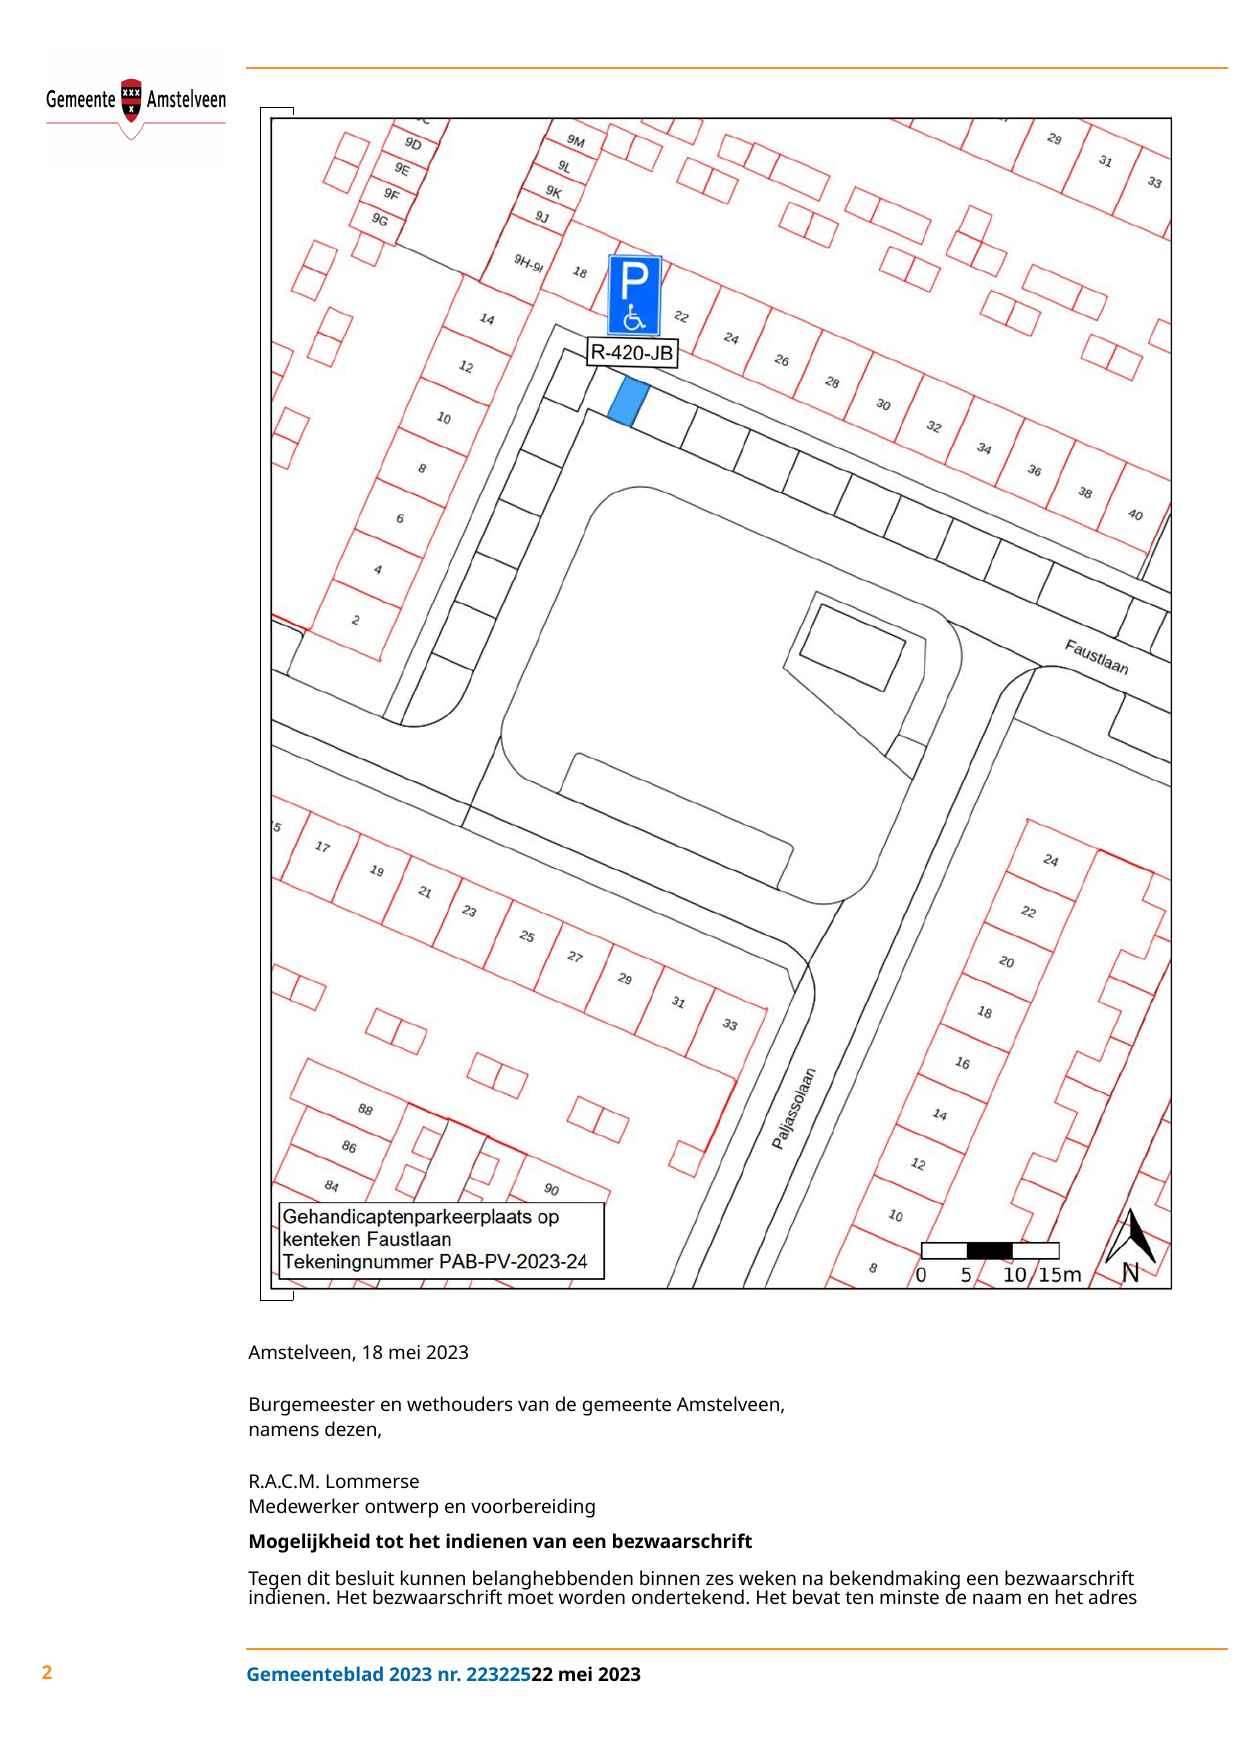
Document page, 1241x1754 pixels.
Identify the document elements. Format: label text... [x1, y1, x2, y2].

text Burgemeester en wethouders van de gemeente Amstelveen, [248, 1391, 1152, 1417]
text Mogelijkheid tot het indienen van een bezwaarschrift [248, 1533, 1152, 1552]
picture [41, 47, 231, 172]
text R.A.C.M. Lommerse [248, 1468, 1152, 1494]
picture [268, 115, 1173, 1291]
text Amstelveen, 18 mei 2023 [248, 1339, 1152, 1365]
text namens dezen, [248, 1417, 1152, 1442]
text Tegen dit besluit kunnen belanghebbenden binnen zes weken na bekendmaking een bezwaarschrift indienen. Het bezwaarschrift moet worden ondertekend. Het bevat ten minste de naam en het adres [248, 1570, 1152, 1609]
text Medewerker ontwerp en voorbereiding [248, 1494, 1152, 1519]
